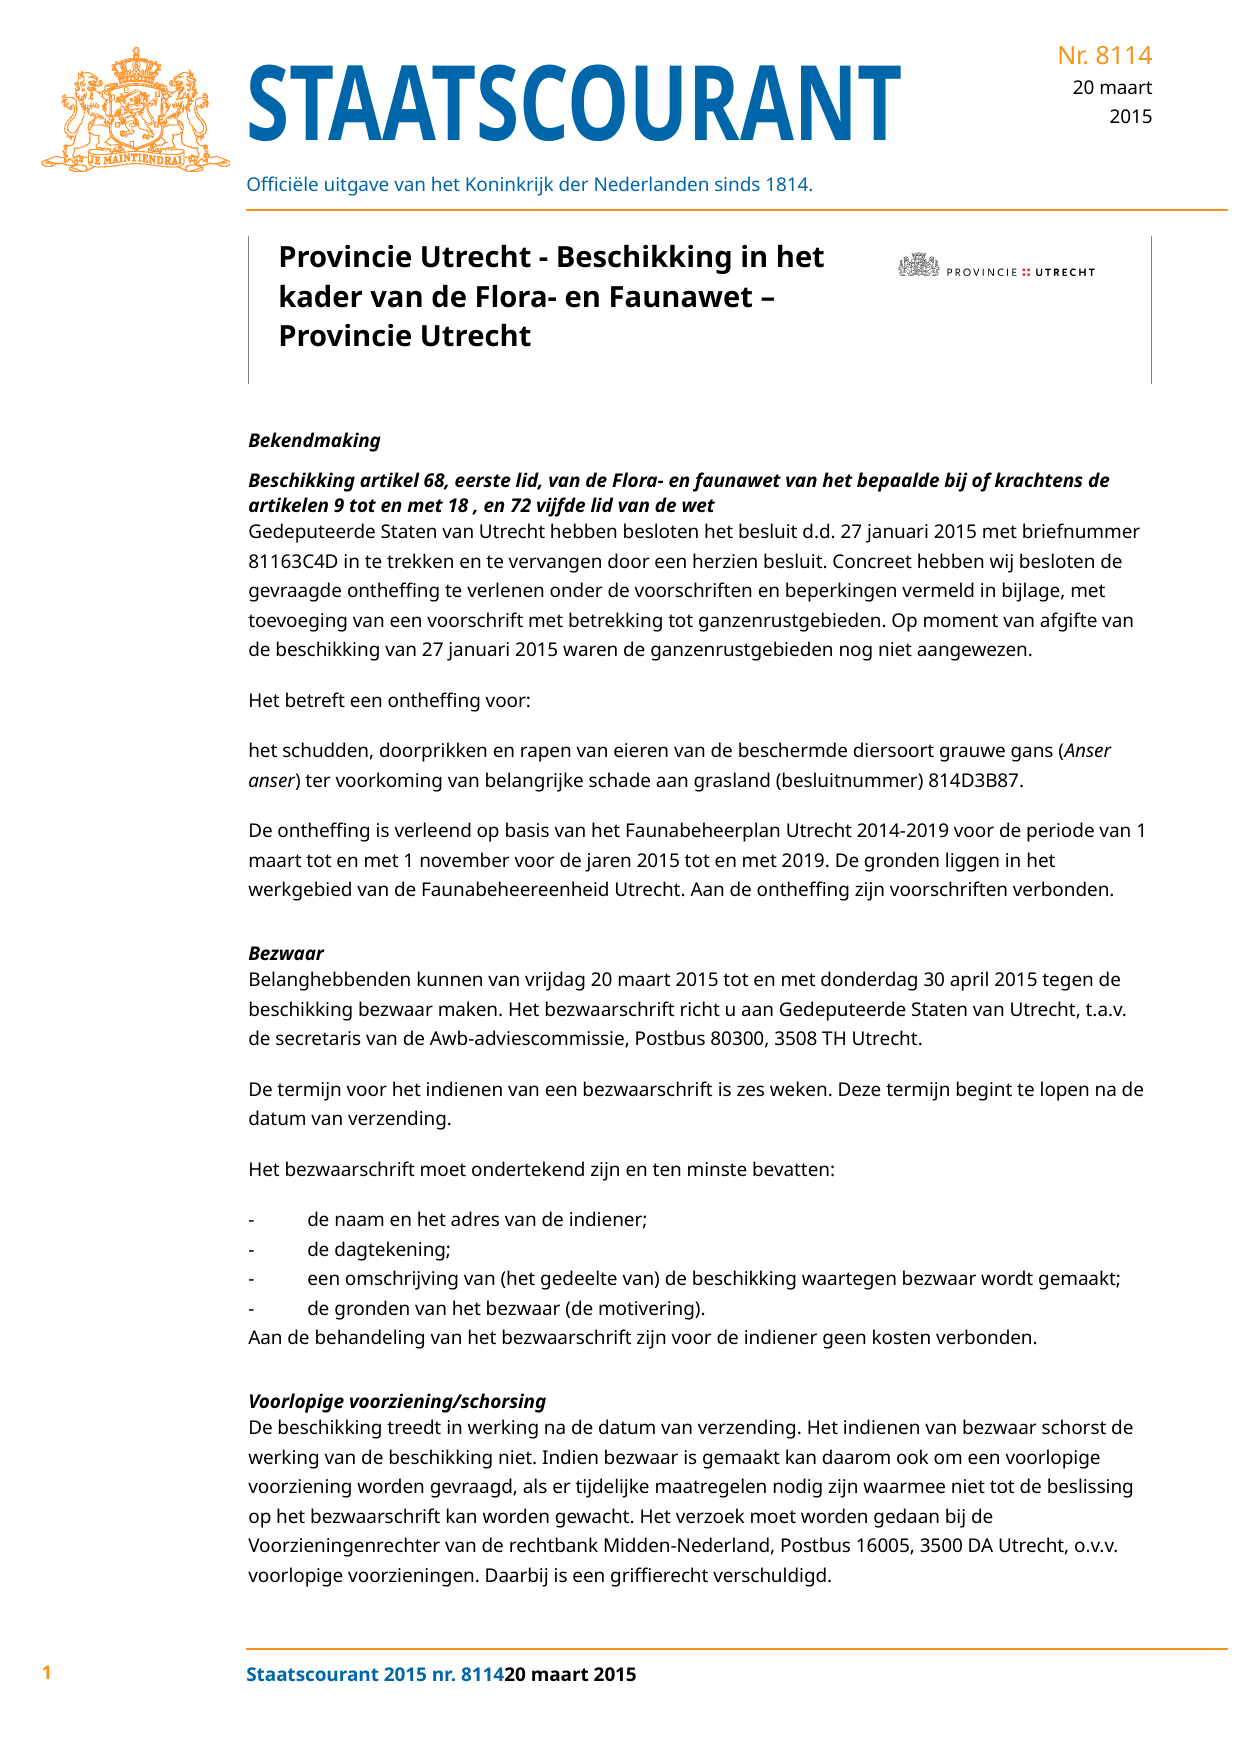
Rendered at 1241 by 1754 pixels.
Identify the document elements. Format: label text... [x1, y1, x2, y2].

text Belanghebbenden kunnen van vrijdag 20 maart 2015 tot en met donderdag 30 april 2015 tegen de beschikking bezwaar maken. Het bezwaarschrift richt u aan Gedeputeerde Staten van Utrecht, t.a.v. de secretaris van de Awb-adviescommissie, Postbus 80300, 3508 TH Utrecht. [248, 966, 1152, 1051]
text Aan de behandeling van het bezwaarschrift zijn voor de indiener geen kosten verbonden. [248, 1324, 1152, 1350]
list een omschrijving van (het gedeelte van) de beschikking waartegen bezwaar wordt gemaakt; [248, 1265, 1152, 1291]
text het schudden, doorprikken en rapen van eieren van de beschermde diersoort grauwe gans (Anser anser) ter voorkoming van belangrijke schade aan grasland (besluitnummer) 814D3B87. [248, 737, 1152, 793]
text De ontheffing is verleend op basis van het Faunabeheerplan Utrecht 2014-2019 voor de periode van 1 maart tot en met 1 november voor de jaren 2015 tot en met 2019. De gronden liggen in het werkgebied van de Faunabeheereenheid Utrecht. Aan de ontheffing zijn voorschriften verbonden. [248, 817, 1152, 902]
text De termijn voor het indienen van een bezwaarschrift is zes weken. Deze termijn begint te lopen na de datum van verzending. [248, 1076, 1152, 1131]
text Het betreft een ontheffing voor: [248, 687, 1152, 713]
text Bezwaar [248, 941, 1152, 966]
picture [882, 236, 1119, 293]
table_header [850, 236, 1151, 384]
table_header Provincie Utrecht - Beschikking in het kader van de Flora- en Faunawet – Provincie Utrecht [249, 236, 850, 384]
text Bekendmaking [248, 427, 1152, 453]
list de gronden van het bezwaar (de motivering). [248, 1295, 1152, 1321]
picture [41, 47, 231, 172]
text De beschikking treedt in werking na de datum van verzending. Het indienen van bezwaar schorst de werking van de beschikking niet. Indien bezwaar is gemaakt kan daarom ook om een voorlopige voorziening worden gevraagd, als er tijdelijke maatregelen nodig zijn waarmee niet tot de beslissing op het bezwaarschrift kan worden gewacht. Het verzoek moet worden gedaan bij de Voorzieningenrechter van de rechtbank Midden-Nederland, Postbus 16005, 3500 DA Utrecht, o.v.v. voorlopige voorzieningen. Daarbij is een griffierecht verschuldigd. [248, 1414, 1152, 1588]
list de naam en het adres van de indiener; [248, 1206, 1152, 1232]
list de dagtekening; [248, 1236, 1152, 1262]
text Het bezwaarschrift moet ondertekend zijn en ten minste bevatten: [248, 1156, 1152, 1182]
text Gedeputeerde Staten van Utrecht hebben besloten het besluit d.d. 27 januari 2015 met briefnummer 81163C4D in te trekken en te vervangen door een herzien besluit. Concreet hebben wij besloten de gevraagde ontheffing te verlenen onder de voorschriften en beperkingen vermeld in bijlage, met toevoeging van een voorschrift met betrekking tot ganzenrustgebieden. Op moment van afgifte van de beschikking van 27 januari 2015 waren de ganzenrustgebieden nog niet aangewezen. [248, 518, 1152, 662]
text Voorlopige voorziening/schorsing [248, 1388, 1152, 1414]
text Beschikking artikel 68, eerste lid, van de Flora- en faunawet van het bepaalde bij of krachtens de artikelen 9 tot en met 18 , en 72 vijfde lid van de wet [248, 467, 1152, 518]
